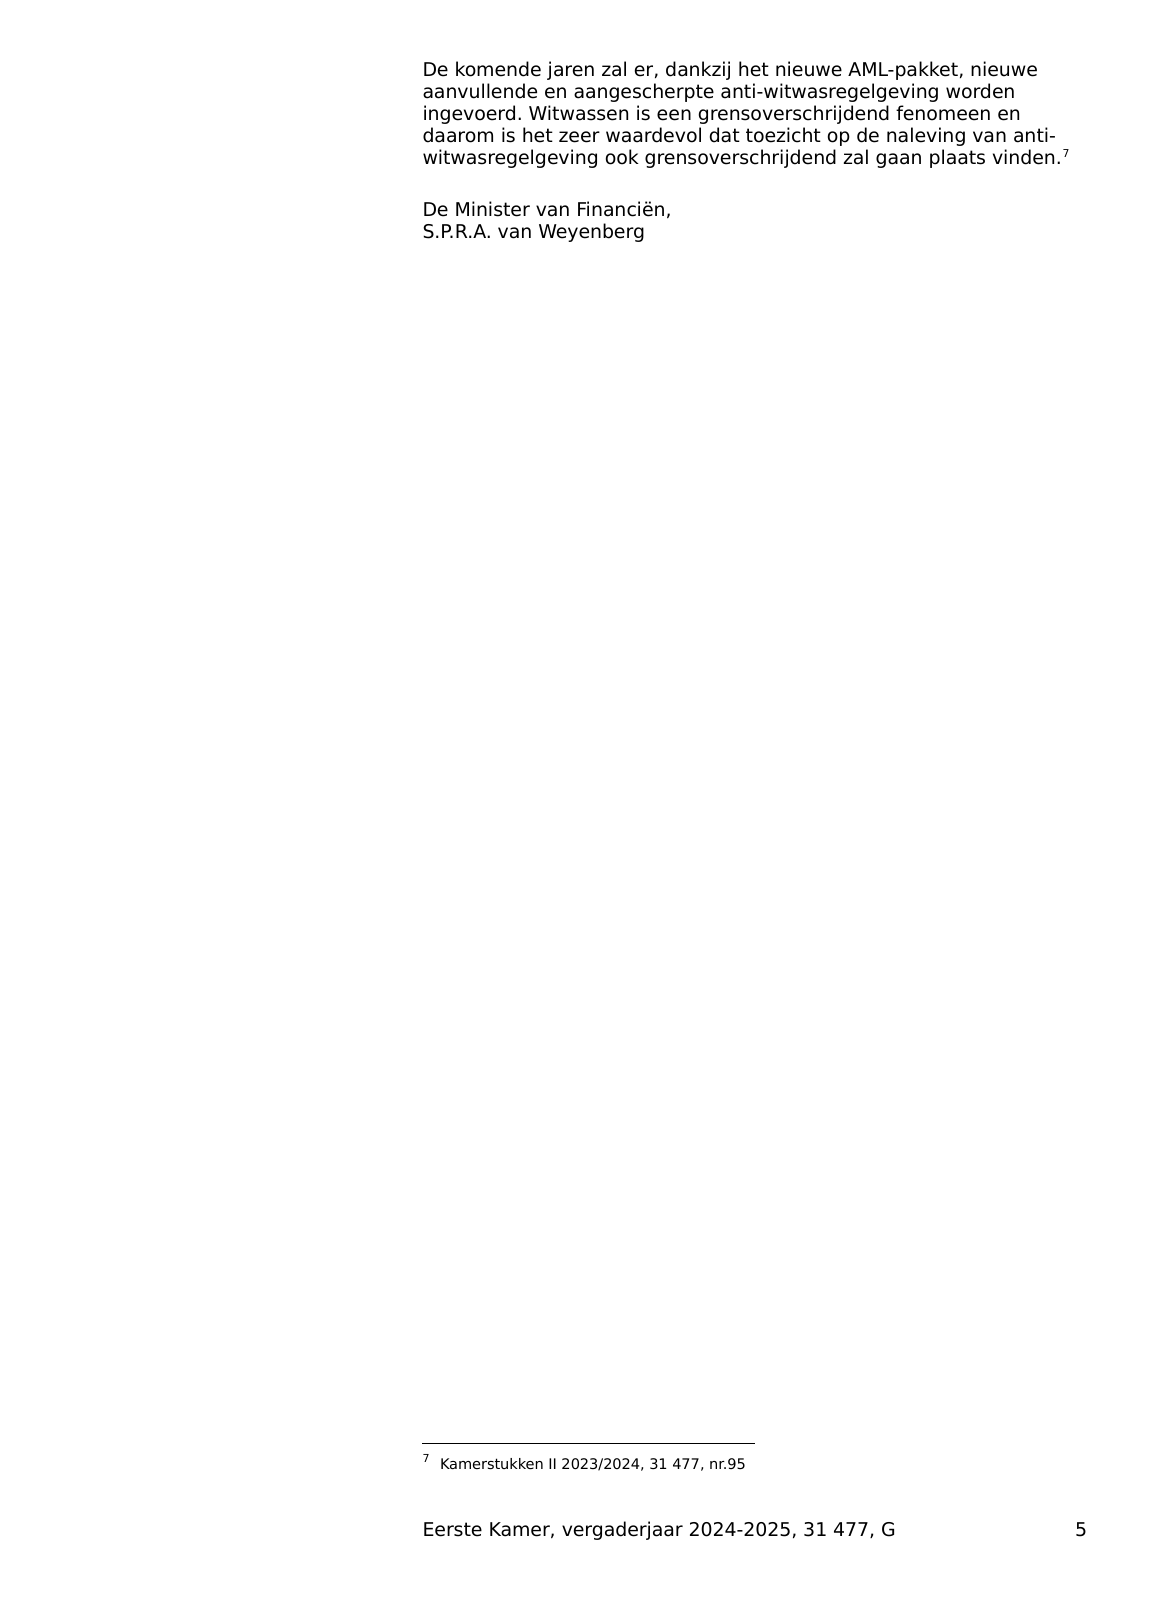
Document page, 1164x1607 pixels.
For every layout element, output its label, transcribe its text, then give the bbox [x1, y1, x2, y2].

text Kamerstukken II 2023/2024, 31 477, nr.95 [422, 1452, 1087, 1474]
text De komende jaren zal er, dankzij het nieuwe AML-pakket, nieuwe aanvullende en aangescherpte anti-witwasregelgeving worden ingevoerd. Witwassen is een grensoverschrijdend fenomeen en daarom is het zeer waardevol dat toezicht op de naleving van anti-witwasregelgeving ook grensoverschrijdend zal gaan plaats vinden. [422, 59, 1087, 169]
text De Minister van Financiën, S.P.R.A. van Weyenberg [422, 199, 1087, 243]
